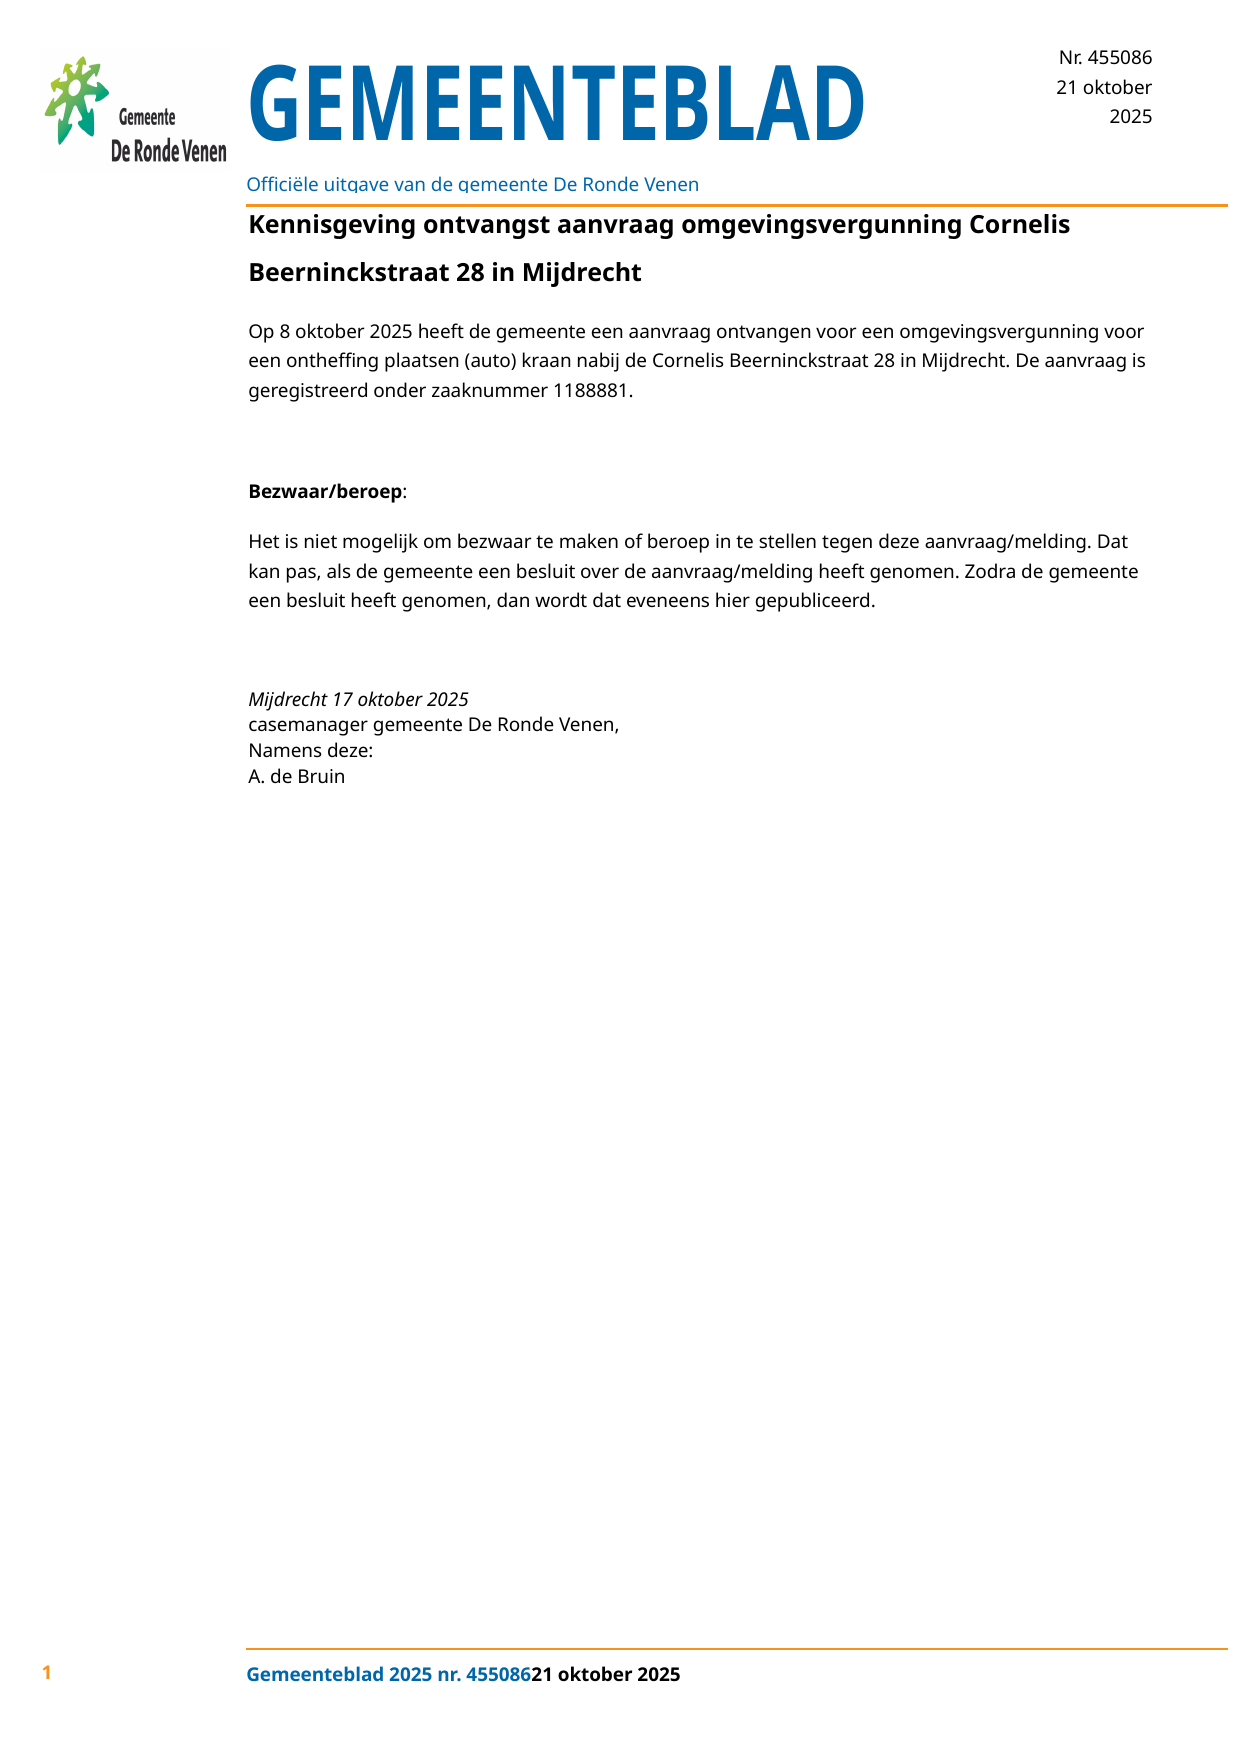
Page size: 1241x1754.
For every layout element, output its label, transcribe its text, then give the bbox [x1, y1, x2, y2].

text Op 8 oktober 2025 heeft de gemeente een aanvraag ontvangen voor een omgevingsvergunning voor een ontheffing plaatsen (auto) kraan nabij de Cornelis Beerninckstraat 28 in Mijdrecht. De aanvraag is geregistreerd onder zaaknummer 1188881. [248, 318, 1152, 403]
text Mijdrecht 17 oktober 2025 [248, 686, 1152, 711]
text Namens deze: [248, 737, 1152, 763]
text casemanager gemeente De Ronde Venen, [248, 711, 1152, 737]
text Het is niet mogelijk om bezwaar te maken of beroep in te stellen tegen deze aanvraag/melding. Dat kan pas, als de gemeente een besluit over de aanvraag/melding heeft genomen. Zodra de gemeente een besluit heeft genomen, dan wordt dat eveneens hier gepubliceerd. [248, 528, 1152, 613]
picture [41, 47, 231, 172]
text Kennisgeving ontvangst aanvraag omgevingsvergunning Cornelis Beerninckstraat 28 in Mijdrecht [248, 207, 1152, 288]
text Bezwaar/beroep: [248, 478, 1152, 504]
text A. de Bruin [248, 763, 1152, 789]
